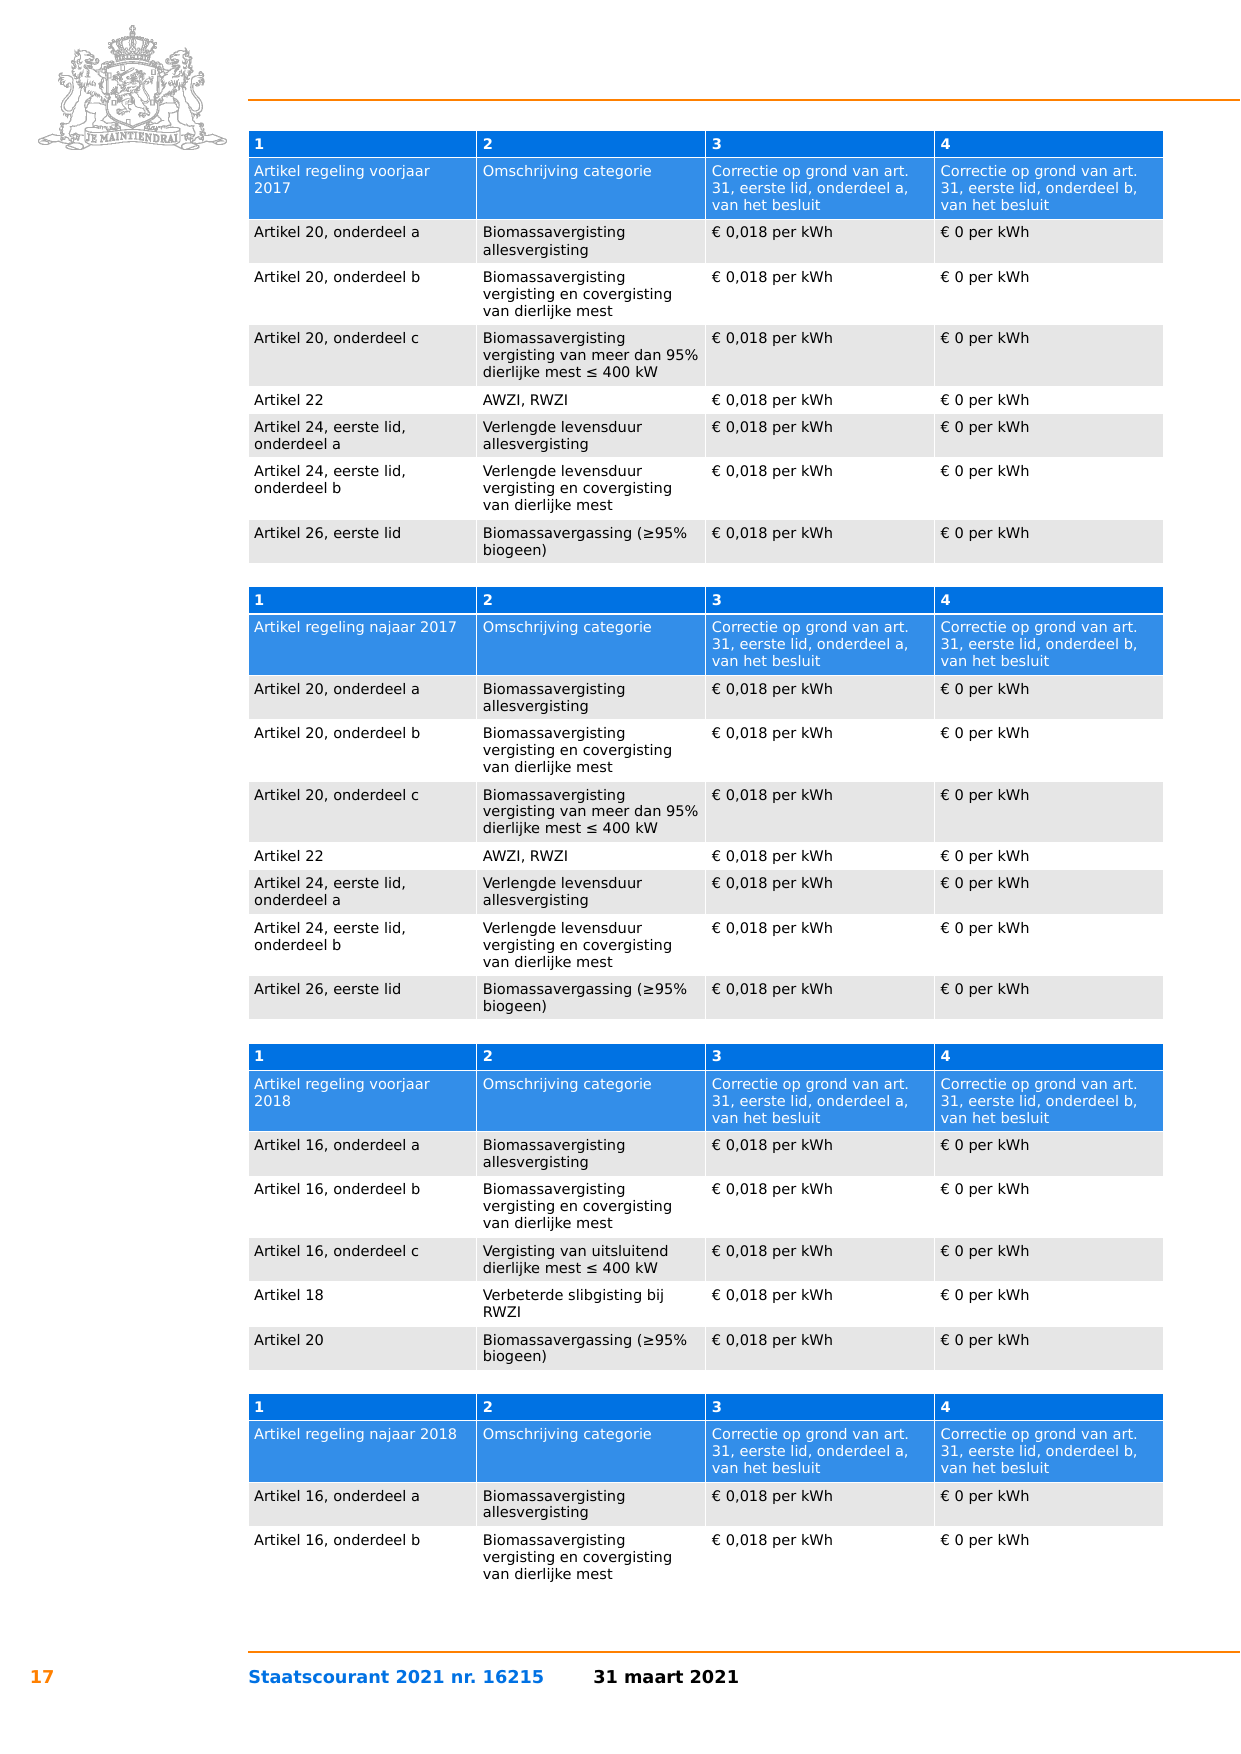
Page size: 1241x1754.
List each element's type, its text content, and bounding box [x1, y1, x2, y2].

table_cell € 0 per kWh [935, 1282, 1163, 1326]
table_header 3 [706, 587, 934, 613]
table_cell € 0 per kWh [935, 1132, 1163, 1176]
table_cell Artikel regeling voorjaar 2018 [249, 1071, 476, 1131]
table_cell Artikel 20, onderdeel c [249, 782, 476, 842]
table_cell Artikel 24, eerste lid, onderdeel a [249, 870, 476, 914]
table_cell Correctie op grond van art. 31, eerste lid, onderdeel b, van het besluit [935, 1421, 1163, 1482]
table_cell € 0 per kWh [935, 915, 1163, 975]
table_header 2 [477, 1044, 705, 1070]
table_cell € 0 per kWh [935, 843, 1163, 869]
table_cell Artikel 26, eerste lid [249, 976, 476, 1019]
table_cell Correctie op grond van art. 31, eerste lid, onderdeel b, van het besluit [935, 615, 1163, 675]
table_cell Artikel 20 [249, 1327, 476, 1370]
table_cell € 0 per kWh [935, 459, 1163, 519]
table_cell Artikel 24, eerste lid, onderdeel b [249, 915, 476, 975]
table_cell Biomassavergassing (≥95% biogeen) [477, 976, 705, 1019]
table_cell € 0,018 per kWh [706, 1238, 934, 1281]
table_cell Artikel 20, onderdeel a [249, 676, 476, 719]
table_cell € 0,018 per kWh [706, 1327, 934, 1370]
table_cell Artikel 18 [249, 1282, 476, 1326]
table_cell € 0 per kWh [935, 782, 1163, 842]
table_cell € 0,018 per kWh [706, 976, 934, 1019]
table_cell AWZI, RWZI [477, 843, 705, 869]
table_cell Artikel regeling najaar 2018 [249, 1421, 476, 1482]
table_cell Verlengde levensduur allesvergisting [477, 414, 705, 457]
table_cell € 0,018 per kWh [706, 1483, 934, 1526]
table_cell € 0,018 per kWh [706, 387, 934, 413]
table_cell Artikel regeling najaar 2017 [249, 615, 476, 675]
table_cell Artikel 24, eerste lid, onderdeel b [249, 459, 476, 519]
table_cell € 0 per kWh [935, 387, 1163, 413]
table_cell Biomassavergisting vergisting van meer dan 95% dierlijke mest ≤ 400 kW [477, 325, 705, 386]
table_cell Artikel 26, eerste lid [249, 520, 476, 563]
table_cell Artikel 16, onderdeel b [249, 1527, 476, 1587]
table_cell Biomassavergisting vergisting en covergisting van dierlijke mest [477, 720, 705, 781]
table_cell Biomassavergisting vergisting van meer dan 95% dierlijke mest ≤ 400 kW [477, 782, 705, 842]
table_header 4 [935, 1044, 1163, 1070]
table_cell € 0,018 per kWh [706, 915, 934, 975]
table_cell € 0 per kWh [935, 1483, 1163, 1526]
table_cell € 0 per kWh [935, 1327, 1163, 1370]
table_cell Omschrijving categorie [477, 1071, 705, 1131]
table_header 2 [477, 587, 705, 613]
table_cell Correctie op grond van art. 31, eerste lid, onderdeel b, van het besluit [935, 1071, 1163, 1131]
table_cell € 0,018 per kWh [706, 459, 934, 519]
table_cell € 0,018 per kWh [706, 1527, 934, 1587]
table_header 3 [706, 1044, 934, 1070]
table_cell Correctie op grond van art. 31, eerste lid, onderdeel b, van het besluit [935, 158, 1163, 219]
table_cell Biomassavergisting vergisting en covergisting van dierlijke mest [477, 264, 705, 324]
table_cell Biomassavergassing (≥95% biogeen) [477, 1327, 705, 1370]
table_cell Verlengde levensduur allesvergisting [477, 870, 705, 914]
table_cell Biomassavergisting allesvergisting [477, 676, 705, 719]
table_cell Biomassavergisting vergisting en covergisting van dierlijke mest [477, 1177, 705, 1237]
table_cell Artikel 22 [249, 387, 476, 413]
table_cell € 0 per kWh [935, 976, 1163, 1019]
table_cell Omschrijving categorie [477, 158, 705, 219]
table_cell Verbeterde slibgisting bij RWZI [477, 1282, 705, 1326]
table_cell € 0,018 per kWh [706, 520, 934, 563]
table_cell € 0,018 per kWh [706, 720, 934, 781]
table_cell € 0,018 per kWh [706, 1282, 934, 1326]
table_cell € 0,018 per kWh [706, 1132, 934, 1176]
picture [38, 25, 227, 150]
table_header 3 [706, 131, 934, 157]
table_cell Artikel 20, onderdeel c [249, 325, 476, 386]
table_header 1 [249, 131, 476, 157]
table_cell Verlengde levensduur vergisting en covergisting van dierlijke mest [477, 915, 705, 975]
table_cell € 0 per kWh [935, 1527, 1163, 1587]
table_cell € 0,018 per kWh [706, 264, 934, 324]
table_cell Artikel 16, onderdeel a [249, 1132, 476, 1176]
table_cell € 0,018 per kWh [706, 843, 934, 869]
table_header 2 [477, 1394, 705, 1420]
table_cell Biomassavergisting allesvergisting [477, 220, 705, 263]
table_cell Artikel 20, onderdeel b [249, 720, 476, 781]
table_header 1 [249, 1394, 476, 1420]
table_cell € 0,018 per kWh [706, 782, 934, 842]
table_header 4 [935, 131, 1163, 157]
table_header 4 [935, 587, 1163, 613]
table_cell Biomassavergisting allesvergisting [477, 1483, 705, 1526]
table_cell € 0 per kWh [935, 1238, 1163, 1281]
table_cell Vergisting van uitsluitend dierlijke mest ≤ 400 kW [477, 1238, 705, 1281]
table_header 2 [477, 131, 705, 157]
table_cell € 0,018 per kWh [706, 870, 934, 914]
table_cell Artikel 20, onderdeel a [249, 220, 476, 263]
table_cell € 0 per kWh [935, 264, 1163, 324]
table_header 3 [706, 1394, 934, 1420]
table_header 1 [249, 587, 476, 613]
table_cell Omschrijving categorie [477, 1421, 705, 1482]
table_cell Biomassavergassing (≥95% biogeen) [477, 520, 705, 563]
table_cell Correctie op grond van art. 31, eerste lid, onderdeel a, van het besluit [706, 158, 934, 219]
table_cell € 0 per kWh [935, 325, 1163, 386]
table_header 4 [935, 1394, 1163, 1420]
table_cell € 0 per kWh [935, 520, 1163, 563]
table_cell € 0,018 per kWh [706, 676, 934, 719]
table_cell € 0,018 per kWh [706, 1177, 934, 1237]
table_cell € 0 per kWh [935, 414, 1163, 457]
table_cell Correctie op grond van art. 31, eerste lid, onderdeel a, van het besluit [706, 1421, 934, 1482]
table_cell Artikel regeling voorjaar 2017 [249, 158, 476, 219]
table_cell € 0 per kWh [935, 220, 1163, 263]
table_cell Biomassavergisting allesvergisting [477, 1132, 705, 1176]
table_cell Artikel 16, onderdeel a [249, 1483, 476, 1526]
table_cell € 0 per kWh [935, 720, 1163, 781]
table_cell Artikel 16, onderdeel c [249, 1238, 476, 1281]
table_cell Artikel 24, eerste lid, onderdeel a [249, 414, 476, 457]
table_cell € 0,018 per kWh [706, 414, 934, 457]
table_cell € 0 per kWh [935, 1177, 1163, 1237]
table_cell € 0,018 per kWh [706, 220, 934, 263]
table_cell AWZI, RWZI [477, 387, 705, 413]
table_cell € 0 per kWh [935, 870, 1163, 914]
table_cell € 0,018 per kWh [706, 325, 934, 386]
table_cell Omschrijving categorie [477, 615, 705, 675]
table_cell Biomassavergisting vergisting en covergisting van dierlijke mest [477, 1527, 705, 1587]
table_cell Correctie op grond van art. 31, eerste lid, onderdeel a, van het besluit [706, 615, 934, 675]
table_header 1 [249, 1044, 476, 1070]
table_cell € 0 per kWh [935, 676, 1163, 719]
table_cell Artikel 16, onderdeel b [249, 1177, 476, 1237]
table_cell Correctie op grond van art. 31, eerste lid, onderdeel a, van het besluit [706, 1071, 934, 1131]
table_cell Artikel 20, onderdeel b [249, 264, 476, 324]
table_cell Artikel 22 [249, 843, 476, 869]
table_cell Verlengde levensduur vergisting en covergisting van dierlijke mest [477, 459, 705, 519]
